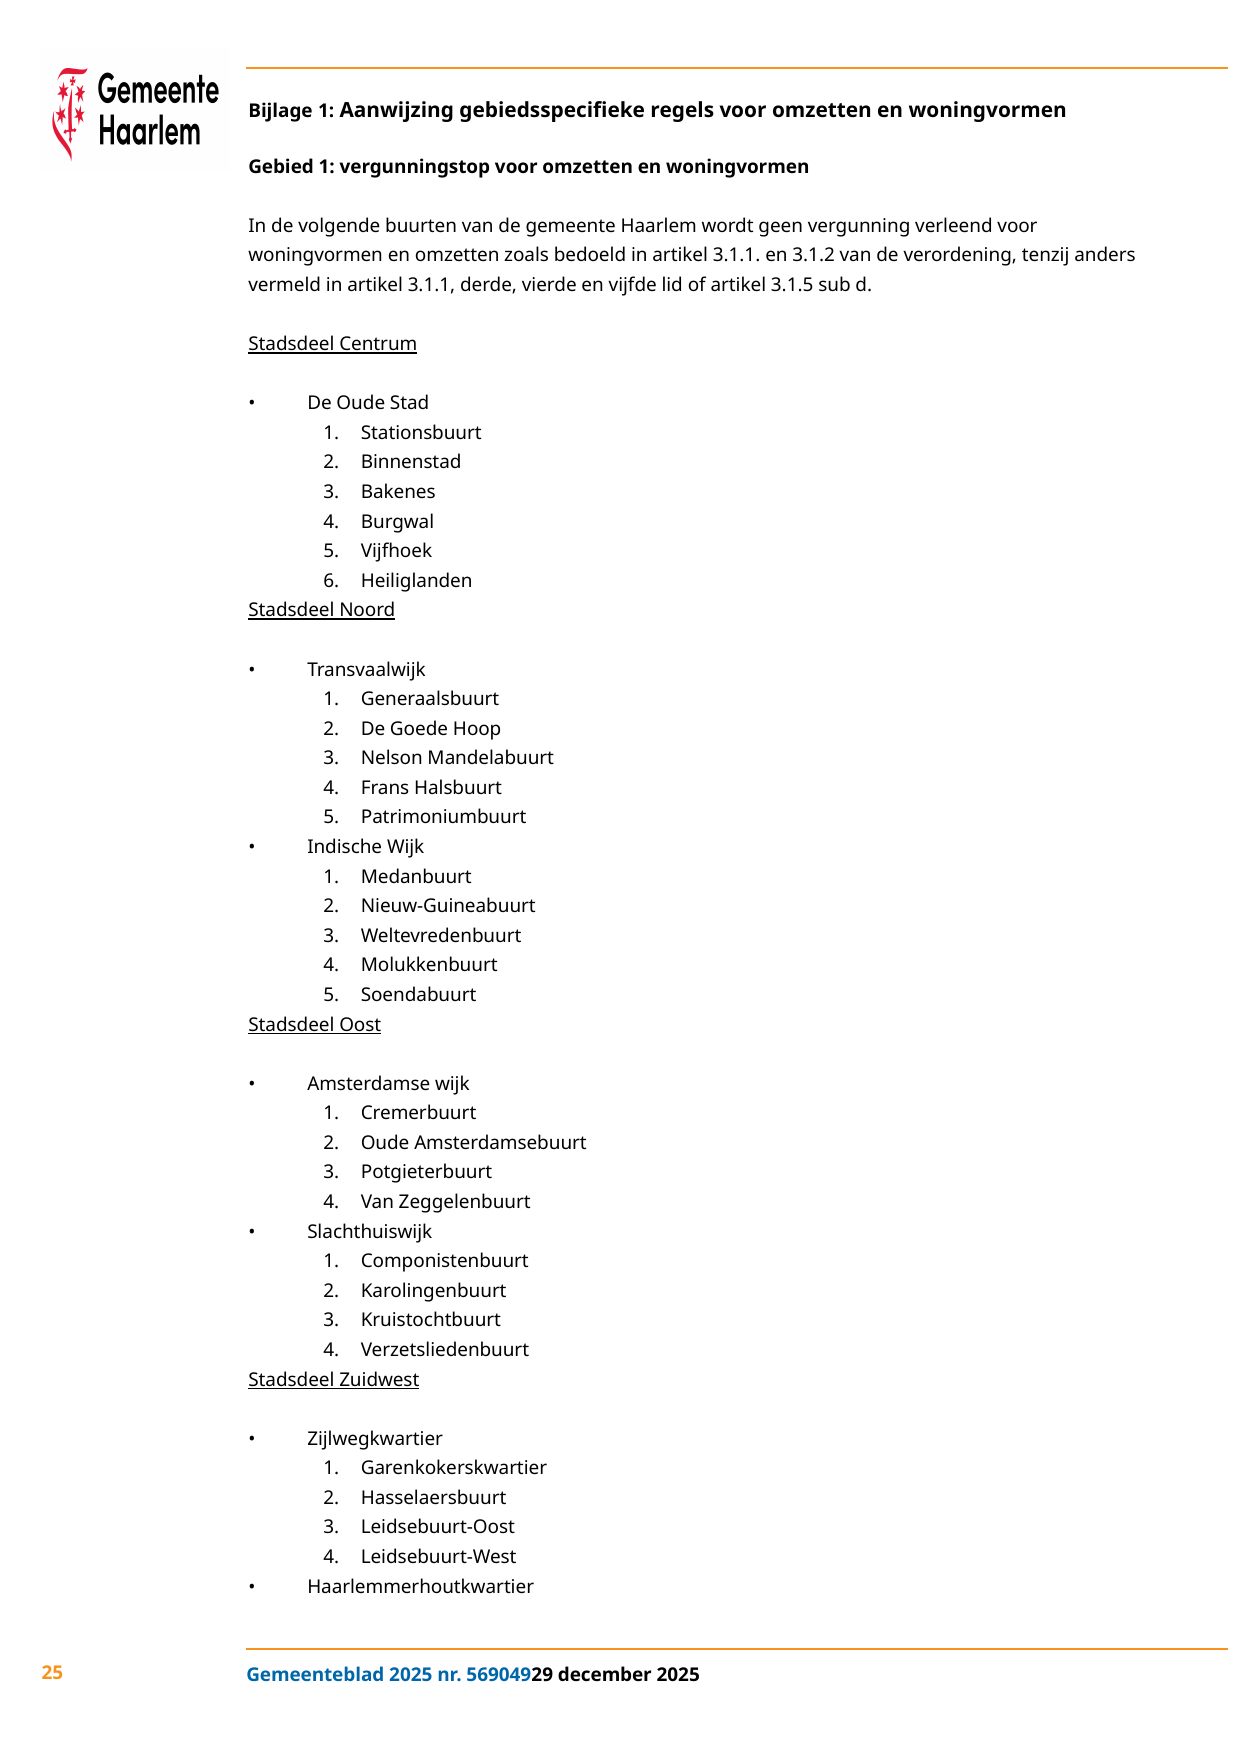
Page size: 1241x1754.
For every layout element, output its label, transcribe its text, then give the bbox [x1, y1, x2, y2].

list Verzetsliedenbuurt [323, 1336, 1152, 1362]
list Generaalsbuurt [323, 685, 1152, 711]
list Heiliglanden [323, 567, 1152, 593]
list Frans Halsbuurt [323, 774, 1152, 800]
list Nieuw-Guineabuurt [323, 892, 1152, 918]
list Bakenes [323, 478, 1152, 504]
text Stadsdeel Zuidwest [248, 1366, 1152, 1392]
list Binnenstad [323, 449, 1152, 474]
list Karolingenbuurt [323, 1277, 1152, 1303]
list Haarlemmerhoutkwartier [248, 1573, 1152, 1599]
text Stadsdeel Noord [248, 597, 1152, 622]
list De Oude Stad [248, 389, 1152, 415]
list Transvaalwijk [248, 656, 1152, 682]
list Indische Wijk [248, 833, 1152, 859]
list Kruistochtbuurt [323, 1307, 1152, 1332]
list Amsterdamse wijk [248, 1070, 1152, 1096]
list Soendabuurt [323, 981, 1152, 1007]
list Cremerbuurt [323, 1099, 1152, 1125]
list Componistenbuurt [323, 1247, 1152, 1273]
list Garenkokerskwartier [323, 1454, 1152, 1480]
list Medanbuurt [323, 863, 1152, 889]
text In de volgende buurten van de gemeente Haarlem wordt geen vergunning verleend voor woningvormen en omzetten zoals bedoeld in artikel 3.1.1. en 3.1.2 van de verordening, tenzij anders vermeld in artikel 3.1.1, derde, vierde en vijfde lid of artikel 3.1.5 sub d. [248, 212, 1152, 297]
text Bijlage 1: Aanwijzing gebiedsspecifieke regels voor omzetten en woningvormen [248, 95, 1152, 123]
picture [41, 47, 231, 172]
list Hasselaersbuurt [323, 1484, 1152, 1510]
text Stadsdeel Oost [248, 1011, 1152, 1037]
list Oude Amsterdamsebuurt [323, 1129, 1152, 1155]
list Van Zeggelenbuurt [323, 1188, 1152, 1214]
text Stadsdeel Centrum [248, 330, 1152, 356]
list Nelson Mandelabuurt [323, 744, 1152, 770]
list Stationsbuurt [323, 419, 1152, 445]
list Zijlwegkwartier [248, 1425, 1152, 1451]
list De Goede Hoop [323, 715, 1152, 741]
text Gebied 1: vergunningstop voor omzetten en woningvormen [248, 153, 1152, 179]
list Slachthuiswijk [248, 1218, 1152, 1244]
list Leidsebuurt-Oost [323, 1514, 1152, 1539]
list Potgieterbuurt [323, 1159, 1152, 1184]
list Molukkenbuurt [323, 952, 1152, 977]
list Leidsebuurt-West [323, 1543, 1152, 1569]
list Weltevredenbuurt [323, 922, 1152, 948]
list Patrimoniumbuurt [323, 804, 1152, 829]
list Vijfhoek [323, 537, 1152, 563]
list Burgwal [323, 508, 1152, 534]
